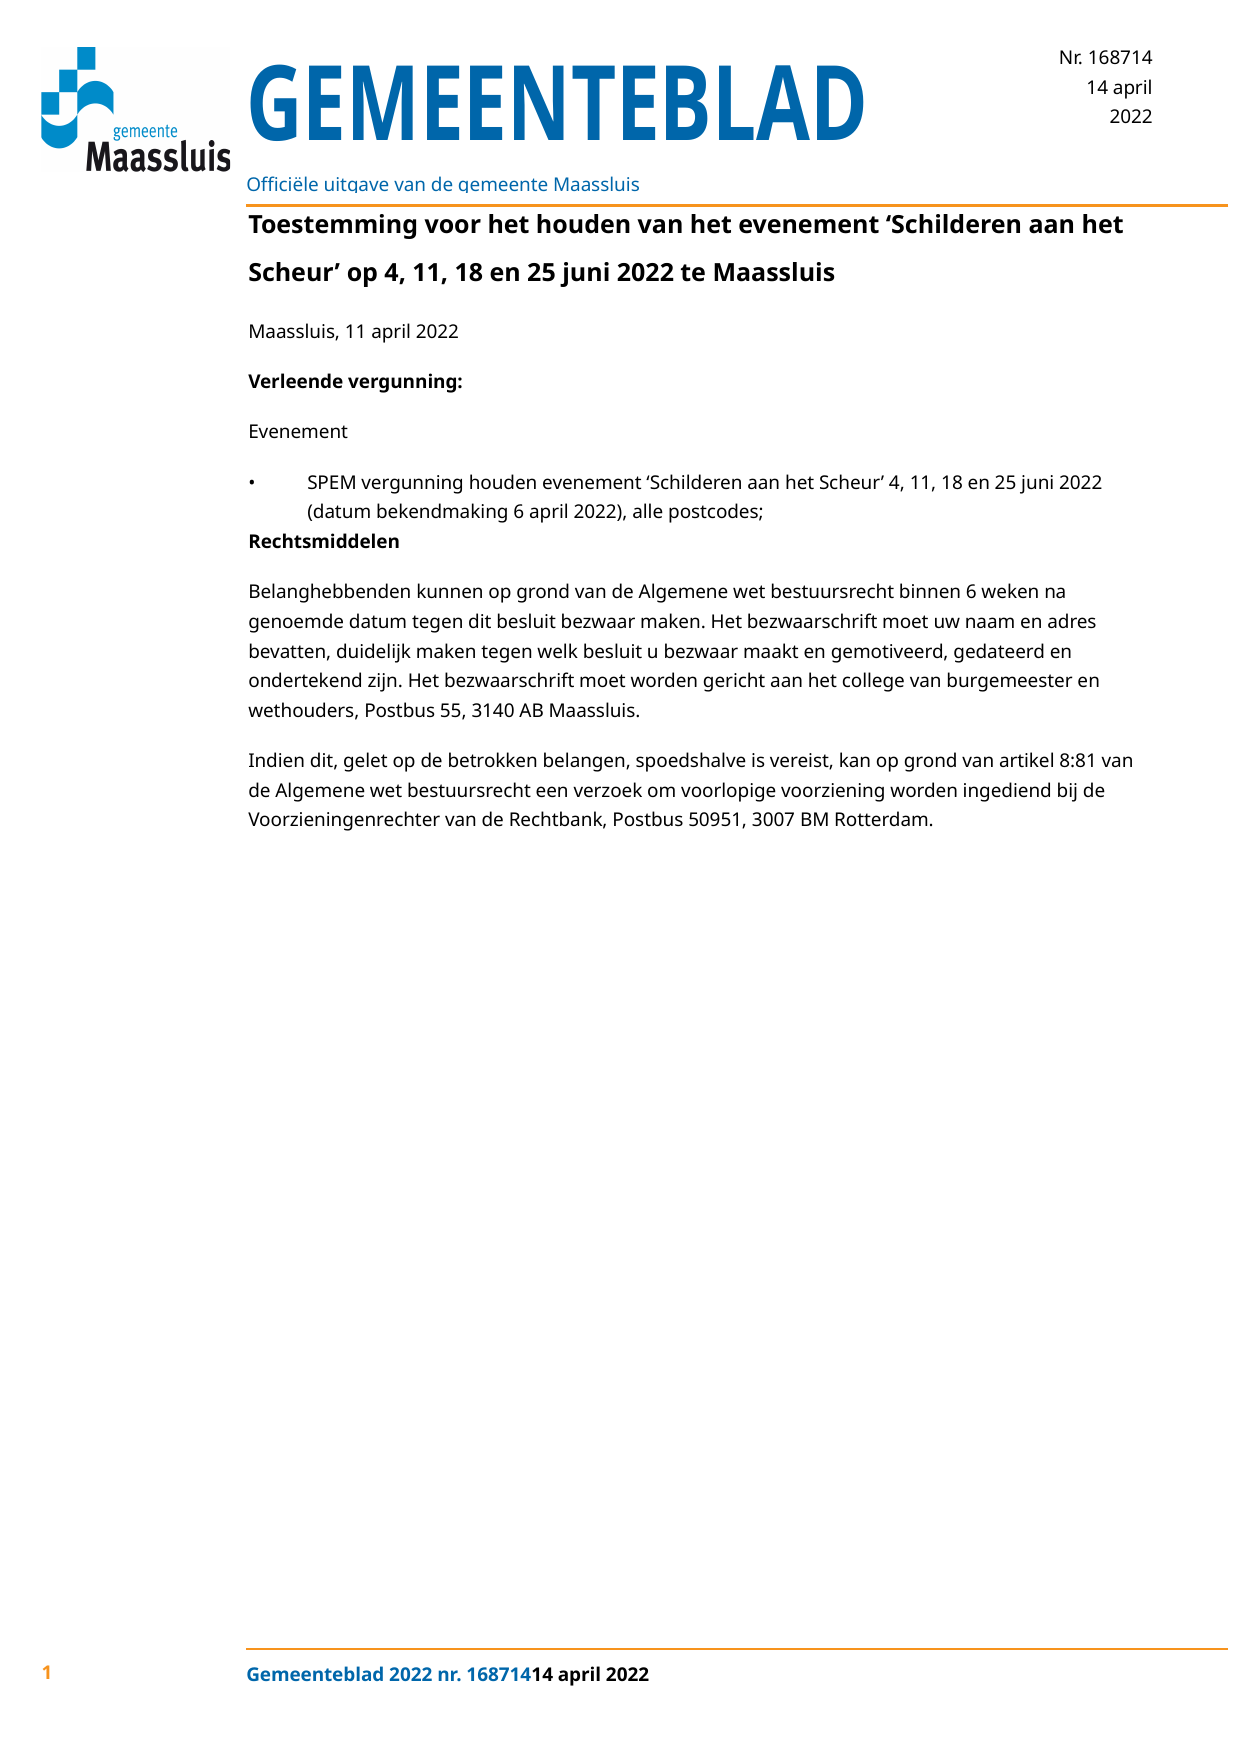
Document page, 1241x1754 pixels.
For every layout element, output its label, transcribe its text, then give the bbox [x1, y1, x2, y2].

text Verleende vergunning: [248, 368, 1152, 394]
picture [41, 47, 231, 172]
text Belanghebbenden kunnen op grond van de Algemene wet bestuursrecht binnen 6 weken na genoemde datum tegen dit besluit bezwaar maken. Het bezwaarschrift moet uw naam en adres bevatten, duidelijk maken tegen welk besluit u bezwaar maakt en gemotiveerd, gedateerd en ondertekend zijn. Het bezwaarschrift moet worden gericht aan het college van burgemeester en wethouders, Postbus 55, 3140 AB Maassluis. [248, 579, 1152, 723]
text Evenement [248, 419, 1152, 444]
text Toestemming voor het houden van het evenement ‘Schilderen aan het Scheur’ op 4, 11, 18 en 25 juni 2022 te Maassluis [248, 207, 1152, 288]
text Indien dit, gelet op de betrokken belangen, spoedshalve is vereist, kan op grond van artikel 8:81 van de Algemene wet bestuursrecht een verzoek om voorlopige voorziening worden ingediend bij de Voorzieningenrechter van de Rechtbank, Postbus 50951, 3007 BM Rotterdam. [248, 747, 1152, 832]
list SPEM vergunning houden evenement ‘Schilderen aan het Scheur’ 4, 11, 18 en 25 juni 2022 (datum bekendmaking 6 april 2022), alle postcodes; [248, 469, 1152, 524]
text Rechtsmiddelen [248, 528, 1152, 554]
picture [41, 47, 77, 92]
text Maassluis, 11 april 2022 [248, 318, 1152, 344]
